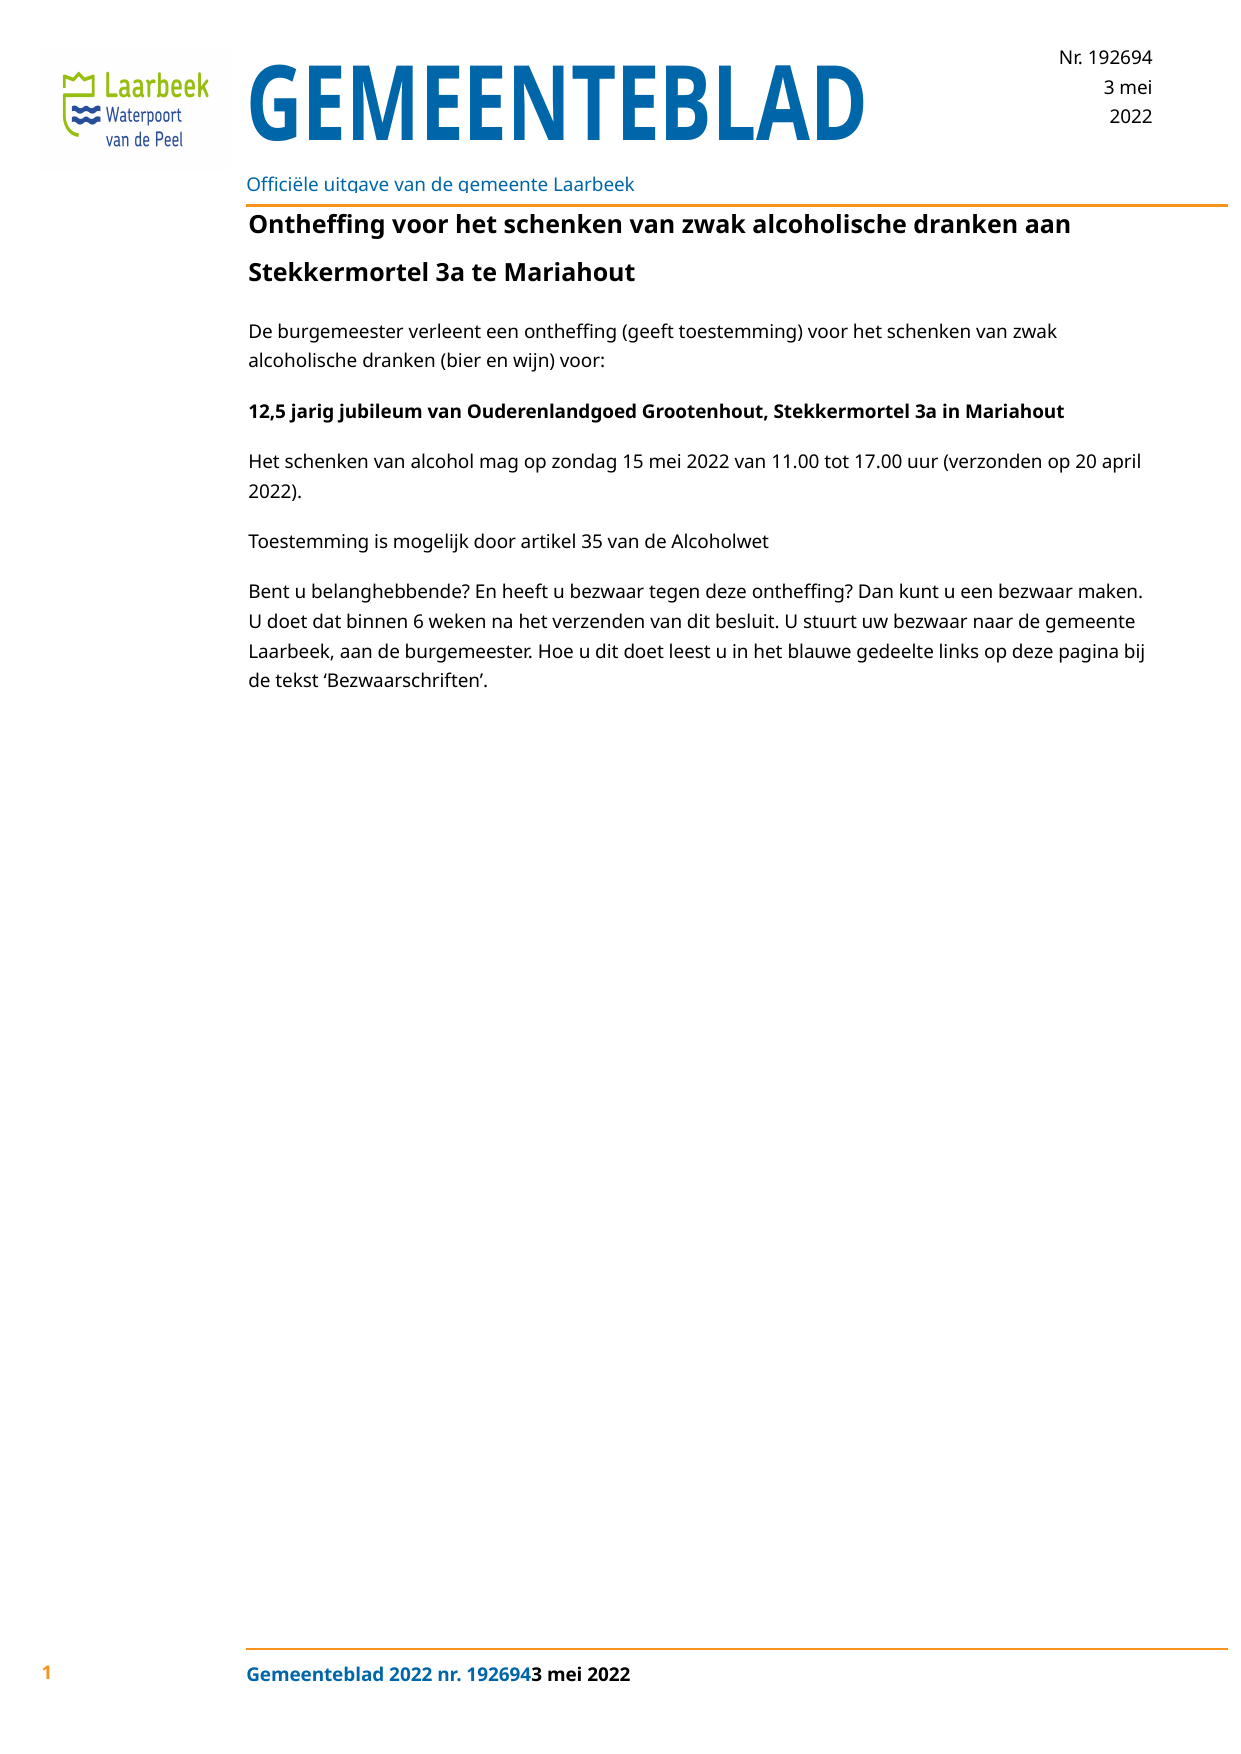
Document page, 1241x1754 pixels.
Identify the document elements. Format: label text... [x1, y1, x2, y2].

text De burgemeester verleent een ontheffing (geeft toestemming) voor het schenken van zwak alcoholische dranken (bier en wijn) voor: [248, 318, 1152, 373]
text Het schenken van alcohol mag op zondag 15 mei 2022 van 11.00 tot 17.00 uur (verzonden op 20 april 2022). [248, 448, 1152, 504]
text Bent u belanghebbende? En heeft u bezwaar tegen deze ontheffing? Dan kunt u een bezwaar maken. U doet dat binnen 6 weken na het verzenden van dit besluit. U stuurt uw bezwaar naar de gemeente Laarbeek, aan de burgemeester. Hoe u dit doet leest u in het blauwe gedeelte links op deze pagina bij de tekst ‘Bezwaarschriften’. [248, 579, 1152, 693]
text 12,5 jarig jubileum van Ouderenlandgoed Grootenhout, Stekkermortel 3a in Mariahout [248, 398, 1152, 424]
text Ontheffing voor het schenken van zwak alcoholische dranken aan Stekkermortel 3a te Mariahout [248, 207, 1152, 288]
picture [41, 47, 231, 172]
text Toestemming is mogelijk door artikel 35 van de Alcoholwet [248, 528, 1152, 554]
